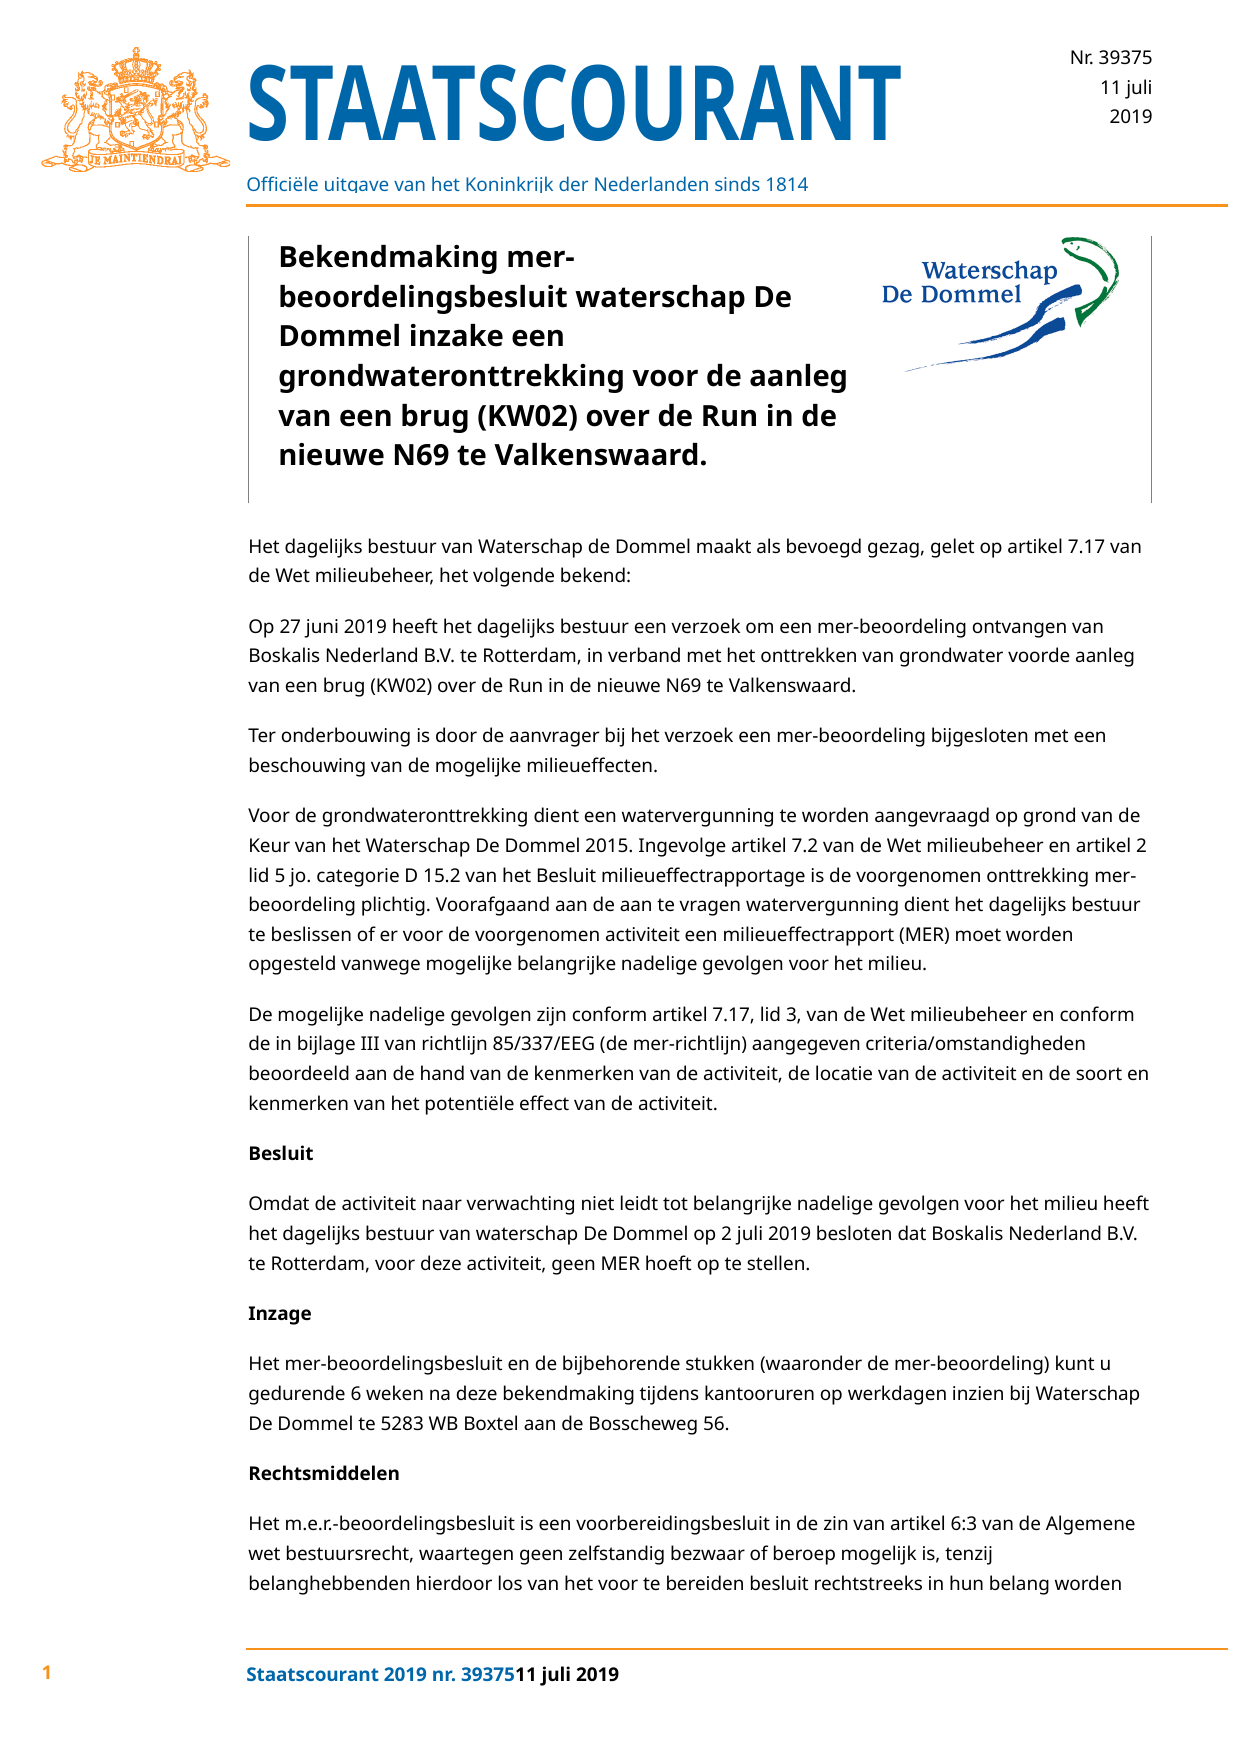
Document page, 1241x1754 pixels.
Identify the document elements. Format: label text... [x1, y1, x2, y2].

table_header Bekendmaking mer-beoordelingsbesluit waterschap De Dommel inzake een grondwateronttrekking voor de aanleg van een brug (KW02) over de Run in de nieuwe N69 te Valkenswaard. [249, 236, 850, 503]
picture [41, 47, 231, 172]
table_header [850, 236, 1151, 503]
text Het dagelijks bestuur van Waterschap de Dommel maakt als bevoegd gezag, gelet op artikel 7.17 van de Wet milieubeheer, het volgende bekend: [248, 533, 1152, 588]
text Inzage [248, 1300, 1152, 1326]
text Omdat de activiteit naar verwachting niet leidt tot belangrijke nadelige gevolgen voor het milieu heeft het dagelijks bestuur van waterschap De Dommel op 2 juli 2019 besloten dat Boskalis Nederland B.V. te Rotterdam, voor deze activiteit, geen MER hoeft op te stellen. [248, 1191, 1152, 1275]
text Het m.e.r.-beoordelingsbesluit is een voorbereidingsbesluit in de zin van artikel 6:3 van de Algemene wet bestuursrecht, waartegen geen zelfstandig bezwaar of beroep mogelijk is, tenzij belanghebbenden hierdoor los van het voor te bereiden besluit rechtstreeks in hun belang worden [248, 1511, 1152, 1595]
text De mogelijke nadelige gevolgen zijn conform artikel 7.17, lid 3, van de Wet milieubeheer en conform de in bijlage III van richtlijn 85/337/EEG (de mer-richtlijn) aangegeven criteria/omstandigheden beoordeeld aan de hand van de kenmerken van de activiteit, de locatie van de activiteit en de soort en kenmerken van het potentiële effect van de activiteit. [248, 1001, 1152, 1115]
text Ter onderbouwing is door de aanvrager bij het verzoek een mer-beoordeling bijgesloten met een beschouwing van de mogelijke milieueffecten. [248, 723, 1152, 778]
text Besluit [248, 1140, 1152, 1166]
text Het mer-beoordelingsbesluit en de bijbehorende stukken (waaronder de mer-beoordeling) kunt u gedurende 6 weken na deze bekendmaking tijdens kantooruren op werkdagen inzien bij Waterschap De Dommel te 5283 WB Boxtel aan de Bosscheweg 56. [248, 1351, 1152, 1435]
text Op 27 juni 2019 heeft het dagelijks bestuur een verzoek om een mer-beoordeling ontvangen van Boskalis Nederland B.V. te Rotterdam, in verband met het onttrekken van grondwater voorde aanleg van een brug (KW02) over de Run in de nieuwe N69 te Valkenswaard. [248, 613, 1152, 698]
picture [882, 236, 1119, 372]
text Voor de grondwateronttrekking dient een watervergunning te worden aangevraagd op grond van de Keur van het Waterschap De Dommel 2015. Ingevolge artikel 7.2 van de Wet milieubeheer en artikel 2 lid 5 jo. categorie D 15.2 van het Besluit milieueffectrapportage is de voorgenomen onttrekking mer-beoordeling plichtig. Voorafgaand aan de aan te vragen watervergunning dient het dagelijks bestuur te beslissen of er voor de voorgenomen activiteit een milieueffectrapport (MER) moet worden opgesteld vanwege mogelijke belangrijke nadelige gevolgen voor het milieu. [248, 803, 1152, 976]
text Rechtsmiddelen [248, 1460, 1152, 1486]
